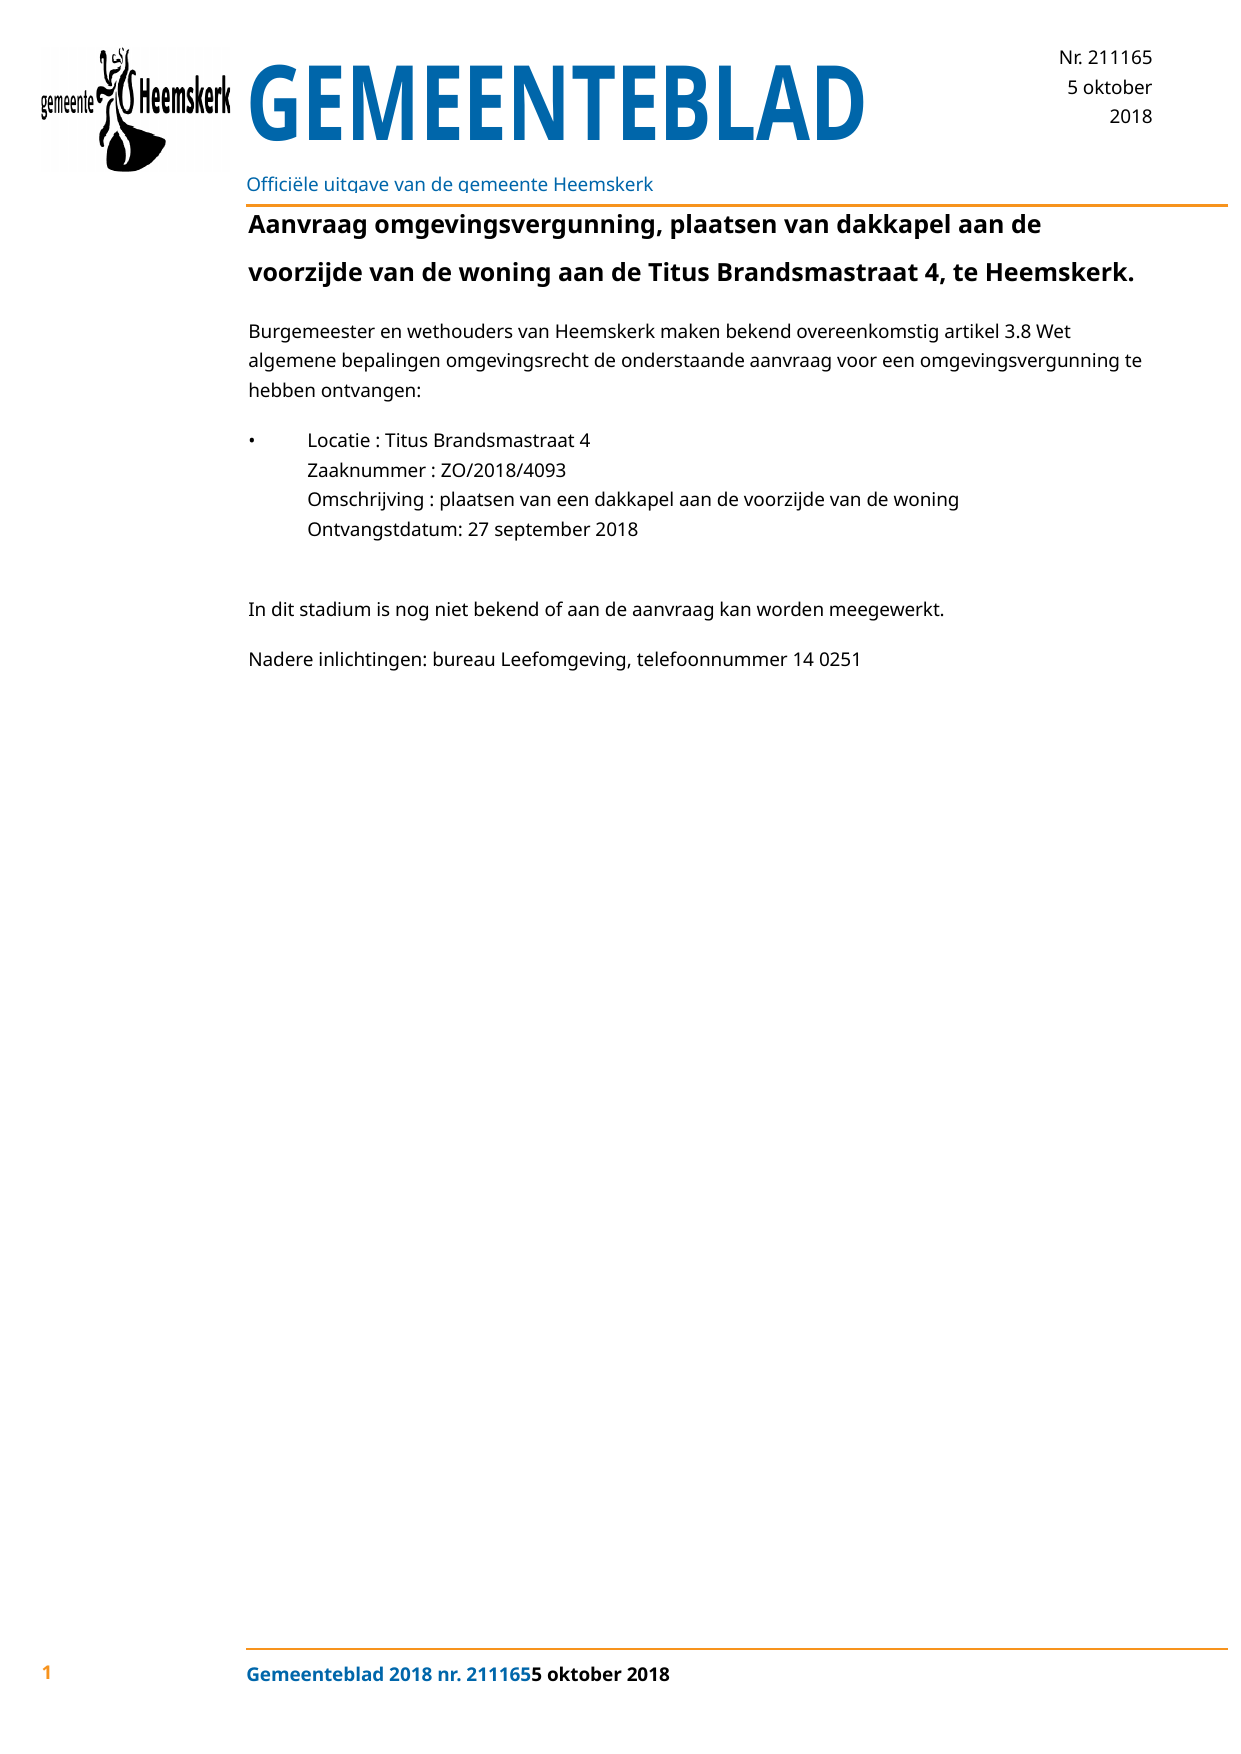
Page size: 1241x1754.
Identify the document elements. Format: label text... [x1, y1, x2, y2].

picture [41, 47, 231, 172]
text In dit stadium is nog niet bekend of aan de aanvraag kan worden meegewerkt. [248, 596, 1152, 622]
text Burgemeester en wethouders van Heemskerk maken bekend overeenkomstig artikel 3.8 Wet algemene bepalingen omgevingsrecht de onderstaande aanvraag voor een omgevingsvergunning te hebben ontvangen: [248, 318, 1152, 403]
list Ontvangstdatum: 27 september 2018 [248, 516, 1152, 542]
text Nadere inlichtingen: bureau Leefomgeving, telefoonnummer 14 0251 [248, 647, 1152, 672]
list Zaaknummer : ZO/2018/4093 [248, 457, 1152, 483]
list Locatie : Titus Brandsmastraat 4 [248, 427, 1152, 453]
list Omschrijving : plaatsen van een dakkapel aan de voorzijde van de woning [248, 487, 1152, 512]
text Aanvraag omgevingsvergunning, plaatsen van dakkapel aan de voorzijde van de woning aan de Titus Brandsmastraat 4, te Heemskerk. [248, 207, 1152, 288]
